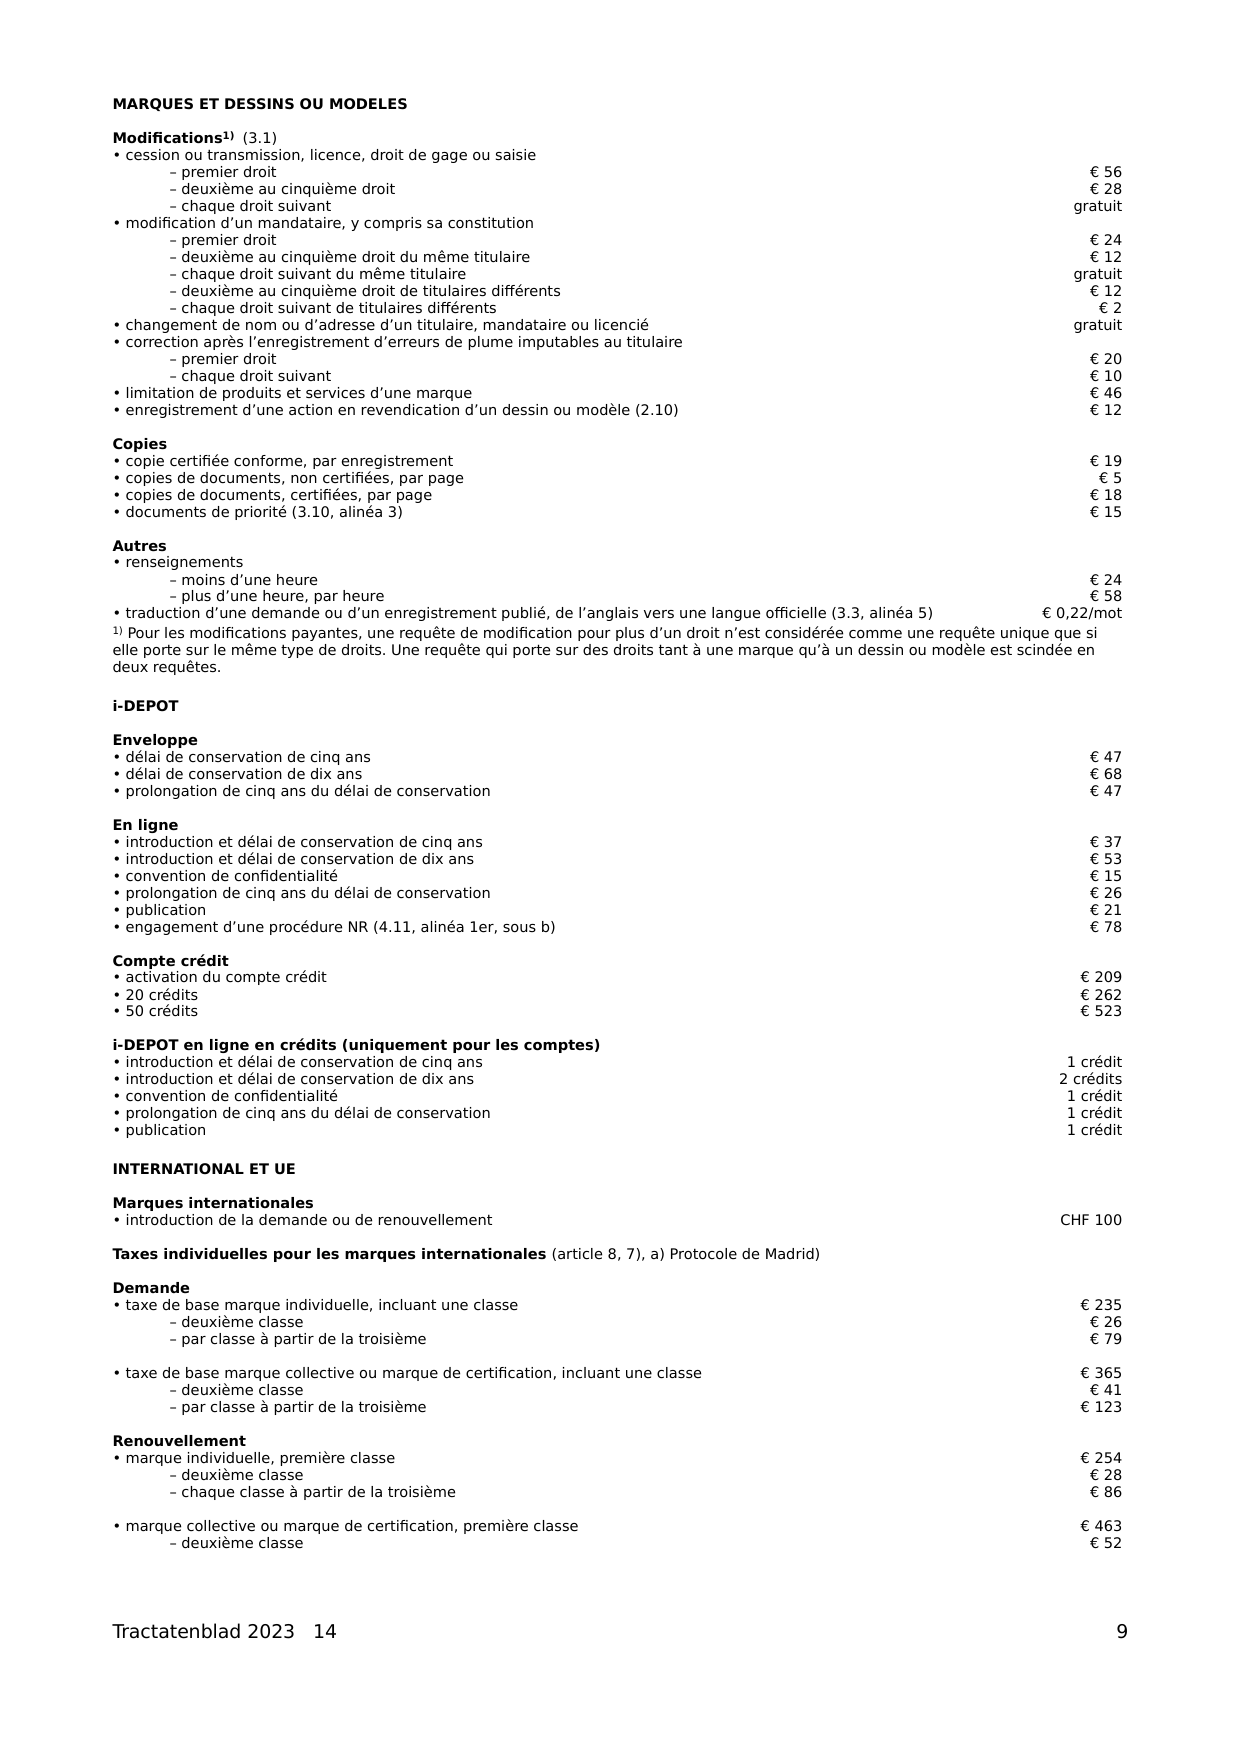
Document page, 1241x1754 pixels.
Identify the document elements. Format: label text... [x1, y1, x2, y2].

table_cell € 86 [1017, 1484, 1128, 1501]
table_cell [112, 715, 163, 732]
table_cell – premier droit [163, 232, 1017, 249]
table_cell [112, 181, 163, 198]
table_cell gratuit [1017, 266, 1128, 283]
table_cell • délai de conservation de dix ans [112, 766, 1017, 783]
table_cell € 523 [1017, 1003, 1128, 1020]
table_cell CHF 100 [1017, 1212, 1128, 1229]
table_cell [1017, 1229, 1128, 1246]
table_header i-DEPOT [112, 698, 1017, 715]
table_cell [163, 520, 1017, 537]
table_cell [112, 164, 163, 181]
table_header [1017, 1161, 1128, 1178]
table_cell En ligne [112, 817, 1017, 833]
table_cell • prolongation de cinq ans du délai de conservation [112, 885, 1017, 901]
table_cell • convention de confidentialité [112, 868, 1017, 884]
table_cell [112, 1416, 163, 1433]
table_cell – premier droit [163, 164, 1017, 181]
table_cell 1 crédit [1017, 1054, 1128, 1071]
table_cell – deuxième au cinquième droit de titulaires différents [163, 283, 1017, 300]
table_cell i-DEPOT en ligne en crédits (uniquement pour les comptes) [112, 1037, 1017, 1054]
table_cell Demande [112, 1280, 1017, 1297]
table_cell [112, 1501, 163, 1518]
table_cell • documents de priorité (3.10, alinéa 3) [112, 504, 1017, 520]
table_cell 1 crédit [1017, 1088, 1128, 1105]
table_cell [112, 419, 163, 436]
table_cell – deuxième classe [163, 1535, 1017, 1552]
table_cell Renouvellement [112, 1433, 1017, 1450]
table_cell • limitation de produits et services d’une marque [112, 385, 1017, 402]
table_cell [163, 419, 1017, 436]
table_cell € 24 [1017, 232, 1128, 249]
table_cell € 365 [1017, 1365, 1128, 1382]
table_cell – premier droit [163, 351, 1017, 368]
table_cell [112, 1382, 163, 1399]
table_cell • prolongation de cinq ans du délai de conservation [112, 1105, 1017, 1122]
table_cell € 68 [1017, 766, 1128, 783]
table_cell [163, 1020, 1017, 1037]
table_cell 1 crédit [1017, 1122, 1128, 1139]
table_cell [163, 715, 1017, 732]
table_cell [163, 1178, 1017, 1195]
table_cell [1017, 1037, 1128, 1054]
table_cell [112, 1314, 163, 1331]
table_cell – chaque droit suivant de titulaires différents [163, 300, 1017, 317]
table_cell – deuxième classe [163, 1467, 1017, 1484]
table_cell [112, 1467, 163, 1484]
table_cell € 254 [1017, 1450, 1128, 1467]
table_cell € 28 [1017, 1467, 1128, 1484]
table_cell [1017, 1433, 1128, 1450]
table_cell • introduction et délai de conservation de cinq ans [112, 834, 1017, 851]
table_cell € 15 [1017, 868, 1128, 884]
table_cell [1017, 715, 1128, 732]
table_cell [1017, 215, 1128, 232]
table_cell € 58 [1017, 588, 1128, 605]
table_cell € 20 [1017, 351, 1128, 368]
table_cell € 26 [1017, 1314, 1128, 1331]
table_cell Taxes individuelles pour les marques internationales (article 8, 7), a) Protocole de Madrid) [112, 1246, 1017, 1263]
table_cell [112, 198, 163, 215]
table_cell € 209 [1017, 969, 1128, 986]
table_cell [1017, 1246, 1128, 1263]
table_cell [1017, 1501, 1128, 1518]
table_cell Compte crédit [112, 953, 1017, 969]
table_cell • engagement d’une procédure NR (4.11, alinéa 1er, sous b) [112, 919, 1017, 935]
table_cell [112, 1178, 163, 1195]
table_cell [112, 232, 163, 249]
table_cell • cession ou transmission, licence, droit de gage ou saisie [112, 147, 1017, 164]
table_cell – chaque droit suivant du même titulaire [163, 266, 1017, 283]
table_header [1017, 96, 1128, 113]
table_cell € 56 [1017, 164, 1128, 181]
table_cell € 21 [1017, 901, 1128, 918]
table_cell [1017, 113, 1128, 130]
table_cell • convention de confidentialité [112, 1088, 1017, 1105]
table_cell [112, 1229, 163, 1246]
table_cell – deuxième au cinquième droit [163, 181, 1017, 198]
table_header INTERNATIONAL ET UE [112, 1161, 1017, 1178]
table_cell gratuit [1017, 198, 1128, 215]
table_cell • publication [112, 901, 1017, 918]
table_cell € 10 [1017, 368, 1128, 384]
table_cell [112, 800, 163, 817]
table_cell € 2 [1017, 300, 1128, 317]
table_cell [1017, 800, 1128, 817]
table_cell [163, 935, 1017, 952]
table_cell • changement de nom ou d’adresse d’un titulaire, mandataire ou licencié [112, 317, 1017, 334]
table_cell [112, 1263, 163, 1280]
table_cell [1017, 935, 1128, 952]
table_cell [163, 113, 1017, 130]
table_cell [112, 588, 163, 605]
table_cell – par classe à partir de la troisième [163, 1399, 1017, 1416]
table_cell [1017, 1280, 1128, 1297]
table_cell • copies de documents, certifiées, par page [112, 486, 1017, 503]
table_cell – deuxième classe [163, 1382, 1017, 1399]
table_cell • introduction de la demande ou de renouvellement [112, 1212, 1017, 1229]
table_cell € 24 [1017, 571, 1128, 588]
table_cell € 78 [1017, 919, 1128, 935]
table_cell [112, 249, 163, 266]
table_cell [163, 1263, 1017, 1280]
table_cell Copies [112, 436, 1017, 452]
table_header MARQUES ET DESSINS OU MODELES [112, 96, 1017, 113]
table_cell [1017, 817, 1128, 833]
table_cell [1017, 334, 1128, 351]
table_cell – chaque classe à partir de la troisième [163, 1484, 1017, 1501]
table_cell [1017, 130, 1128, 147]
table_cell [112, 520, 163, 537]
table_cell Modifications1) (3.1) [112, 130, 1017, 147]
table_cell • marque individuelle, première classe [112, 1450, 1017, 1467]
table_cell [1017, 147, 1128, 164]
table_cell • introduction et délai de conservation de cinq ans [112, 1054, 1017, 1071]
table_cell 2 crédits [1017, 1071, 1128, 1088]
table_cell – plus d’une heure, par heure [163, 588, 1017, 605]
table_cell • 50 crédits [112, 1003, 1017, 1020]
table_cell • marque collective ou marque de certification, première classe [112, 1518, 1017, 1534]
table_cell [163, 1416, 1017, 1433]
table_cell [1017, 554, 1128, 571]
table_cell 1 crédit [1017, 1105, 1128, 1122]
table_cell € 47 [1017, 749, 1128, 766]
table_cell € 12 [1017, 249, 1128, 266]
table_cell [112, 1020, 163, 1037]
table_cell € 18 [1017, 486, 1128, 503]
table_cell [163, 800, 1017, 817]
table_header [1017, 698, 1128, 715]
table_cell • renseignements [112, 554, 1017, 571]
table_cell € 19 [1017, 453, 1128, 469]
table_cell • introduction et délai de conservation de dix ans [112, 851, 1017, 867]
table_cell € 463 [1017, 1518, 1128, 1534]
table_cell [1017, 1416, 1128, 1433]
table_cell [112, 1348, 163, 1365]
table_cell [112, 300, 163, 317]
table_cell [112, 571, 163, 588]
table_cell [112, 1399, 163, 1416]
table_cell • publication [112, 1122, 1017, 1139]
table_cell – chaque droit suivant [163, 368, 1017, 384]
table_cell € 41 [1017, 1382, 1128, 1399]
table_cell – moins d’une heure [163, 571, 1017, 588]
table_cell • taxe de base marque individuelle, incluant une classe [112, 1297, 1017, 1314]
table_cell [112, 351, 163, 368]
table_cell [1017, 1178, 1128, 1195]
table_cell • modification d’un mandataire, y compris sa constitution [112, 215, 1017, 232]
table_cell • délai de conservation de cinq ans [112, 749, 1017, 766]
table_cell [112, 1331, 163, 1348]
table_cell [163, 1501, 1017, 1518]
table_cell [1017, 1263, 1128, 1280]
table_cell • copies de documents, non certifiées, par page [112, 470, 1017, 486]
table_cell [112, 368, 163, 384]
table_cell • traduction d’une demande ou d’un enregistrement publié, de l’anglais vers une langue officielle (3.3, alinéa 5) [112, 605, 1017, 622]
table_cell gratuit [1017, 317, 1128, 334]
table_cell [1017, 1020, 1128, 1037]
table_cell € 28 [1017, 181, 1128, 198]
table_cell [1017, 520, 1128, 537]
table_cell € 123 [1017, 1399, 1128, 1416]
table_cell € 26 [1017, 885, 1128, 901]
table_cell € 79 [1017, 1331, 1128, 1348]
table_cell € 46 [1017, 385, 1128, 402]
table_cell [1017, 419, 1128, 436]
table_cell [1017, 1348, 1128, 1365]
table_cell – deuxième au cinquième droit du même titulaire [163, 249, 1017, 266]
table_cell € 53 [1017, 851, 1128, 867]
table_cell € 0,22/mot [1017, 605, 1128, 622]
table_cell [1017, 953, 1128, 969]
table_cell € 12 [1017, 402, 1128, 418]
table_cell • prolongation de cinq ans du délai de conservation [112, 783, 1017, 799]
table_cell [112, 283, 163, 300]
table_cell • correction après l’enregistrement d’erreurs de plume imputables au titulaire [112, 334, 1017, 351]
table_cell € 12 [1017, 283, 1128, 300]
table_cell € 37 [1017, 834, 1128, 851]
table_cell Marques internationales [112, 1195, 1017, 1212]
table_cell • taxe de base marque collective ou marque de certification, incluant une classe [112, 1365, 1017, 1382]
table_cell [112, 935, 163, 952]
table_cell Autres [112, 538, 1017, 554]
table_cell € 262 [1017, 986, 1128, 1003]
table_cell [163, 1229, 1017, 1246]
table_cell € 52 [1017, 1535, 1128, 1552]
table_cell Enveloppe [112, 732, 1017, 749]
table_cell [112, 266, 163, 283]
table_cell [112, 1535, 163, 1552]
table_cell [1017, 732, 1128, 749]
table_cell [1017, 436, 1128, 452]
table_cell € 5 [1017, 470, 1128, 486]
table_cell • copie certifiée conforme, par enregistrement [112, 453, 1017, 469]
table_cell • activation du compte crédit [112, 969, 1017, 986]
table_cell [163, 1348, 1017, 1365]
table_cell [112, 113, 163, 130]
table_cell € 235 [1017, 1297, 1128, 1314]
table_cell – par classe à partir de la troisième [163, 1331, 1017, 1348]
table_cell 1) Pour les modifications payantes, une requête de modification pour plus d’un droit n’est considérée comme une requête unique que si elle porte sur le même type de droits. Une requête qui porte sur des droits tant à une marque qu’à un dessin ou modèle est scindée en deux requêtes. [112, 622, 1128, 676]
table_cell • introduction et délai de conservation de dix ans [112, 1071, 1017, 1088]
table_cell – deuxième classe [163, 1314, 1017, 1331]
table_cell • enregistrement d’une action en revendication d’un dessin ou modèle (2.10) [112, 402, 1017, 418]
table_cell [112, 1484, 163, 1501]
table_cell [1017, 538, 1128, 554]
table_cell € 15 [1017, 504, 1128, 520]
table_cell [1017, 1195, 1128, 1212]
table_cell • 20 crédits [112, 986, 1017, 1003]
table_cell – chaque droit suivant [163, 198, 1017, 215]
table_cell € 47 [1017, 783, 1128, 799]
